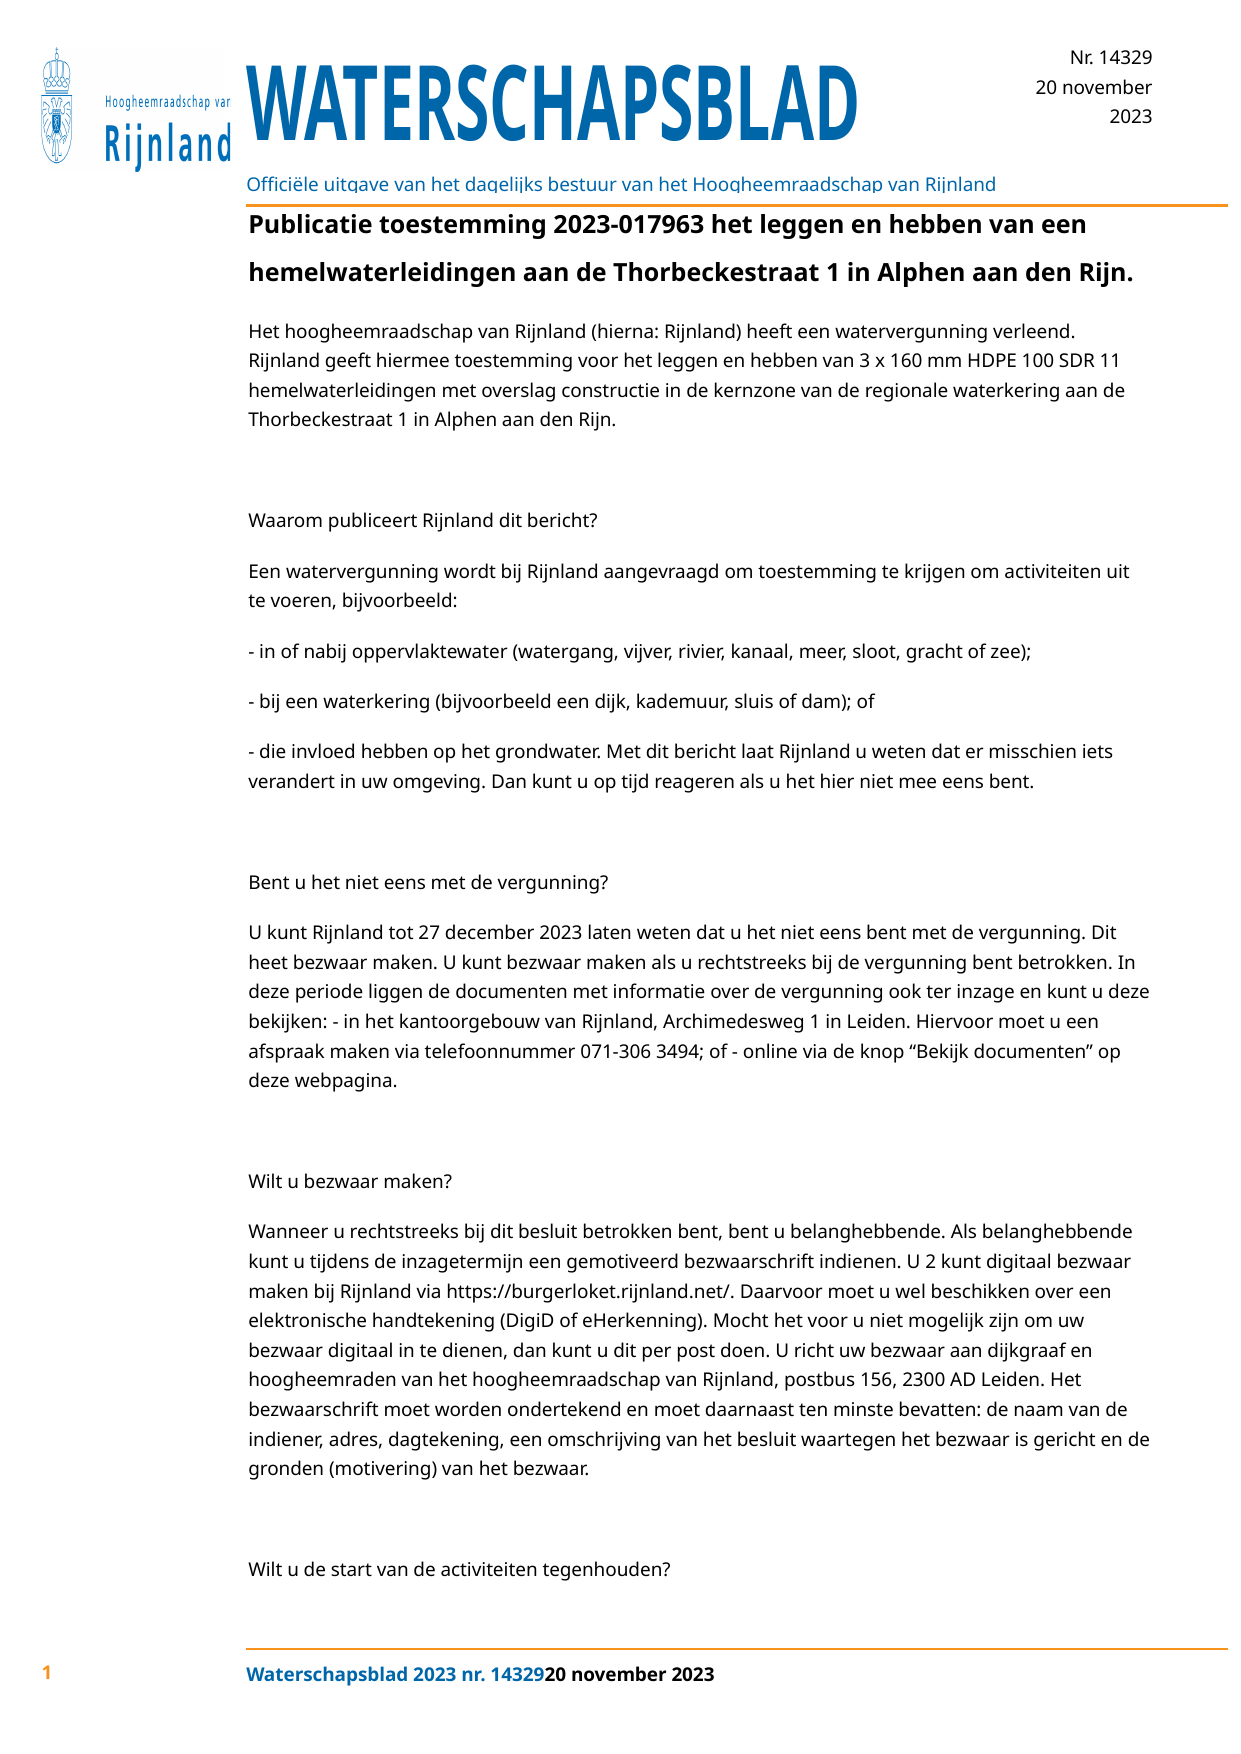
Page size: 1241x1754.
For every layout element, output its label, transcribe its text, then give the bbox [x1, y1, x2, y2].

text - die invloed hebben op het grondwater. Met dit bericht laat Rijnland u weten dat er misschien iets verandert in uw omgeving. Dan kunt u op tijd reageren als u het hier niet mee eens bent. [248, 739, 1152, 794]
text - bij een waterkering (bijvoorbeeld een dijk, kademuur, sluis of dam); of [248, 688, 1152, 714]
text - in of nabij oppervlaktewater (watergang, vijver, rivier, kanaal, meer, sloot, gracht of zee); [248, 638, 1152, 664]
text Waarom publiceert Rijnland dit bericht? [248, 507, 1152, 533]
picture [41, 47, 231, 172]
text Het hoogheemraadschap van Rijnland (hierna: Rijnland) heeft een watervergunning verleend. Rijnland geeft hiermee toestemming voor het leggen en hebben van 3 x 160 mm HDPE 100 SDR 11 hemelwaterleidingen met overslag constructie in de kernzone van de regionale waterkering aan de Thorbeckestraat 1 in Alphen aan den Rijn. [248, 318, 1152, 432]
text Wilt u bezwaar maken? [248, 1168, 1152, 1194]
text Publicatie toestemming 2023-017963 het leggen en hebben van een hemelwaterleidingen aan de Thorbeckestraat 1 in Alphen aan den Rijn. [248, 207, 1152, 288]
text Een watervergunning wordt bij Rijnland aangevraagd om toestemming te krijgen om activiteiten uit te voeren, bijvoorbeeld: [248, 558, 1152, 613]
text Wanneer u rechtstreeks bij dit besluit betrokken bent, bent u belanghebbende. Als belanghebbende kunt u tijdens de inzagetermijn een gemotiveerd bezwaarschrift indienen. U 2 kunt digitaal bezwaar maken bij Rijnland via https://burgerloket.rijnland.net/. Daarvoor moet u wel beschikken over een elektronische handtekening (DigiD of eHerkenning). Mocht het voor u niet mogelijk zijn om uw bezwaar digitaal in te dienen, dan kunt u dit per post doen. U richt uw bezwaar aan dijkgraaf en hoogheemraden van het hoogheemraadschap van Rijnland, postbus 156, 2300 AD Leiden. Het bezwaarschrift moet worden ondertekend en moet daarnaast ten minste bevatten: de naam van de indiener, adres, dagtekening, een omschrijving van het besluit waartegen het bezwaar is gericht en de gronden (motivering) van het bezwaar. [248, 1219, 1152, 1481]
text Wilt u de start van de activiteiten tegenhouden? [248, 1556, 1152, 1582]
text Bent u het niet eens met de vergunning? [248, 869, 1152, 895]
text U kunt Rijnland tot 27 december 2023 laten weten dat u het niet eens bent met de vergunning. Dit heet bezwaar maken. U kunt bezwaar maken als u rechtstreeks bij de vergunning bent betrokken. In deze periode liggen de documenten met informatie over de vergunning ook ter inzage en kunt u deze bekijken: - in het kantoorgebouw van Rijnland, Archimedesweg 1 in Leiden. Hiervoor moet u een afspraak maken via telefoonnummer 071-306 3494; of - online via de knop “Bekijk documenten” op deze webpagina. [248, 919, 1152, 1093]
